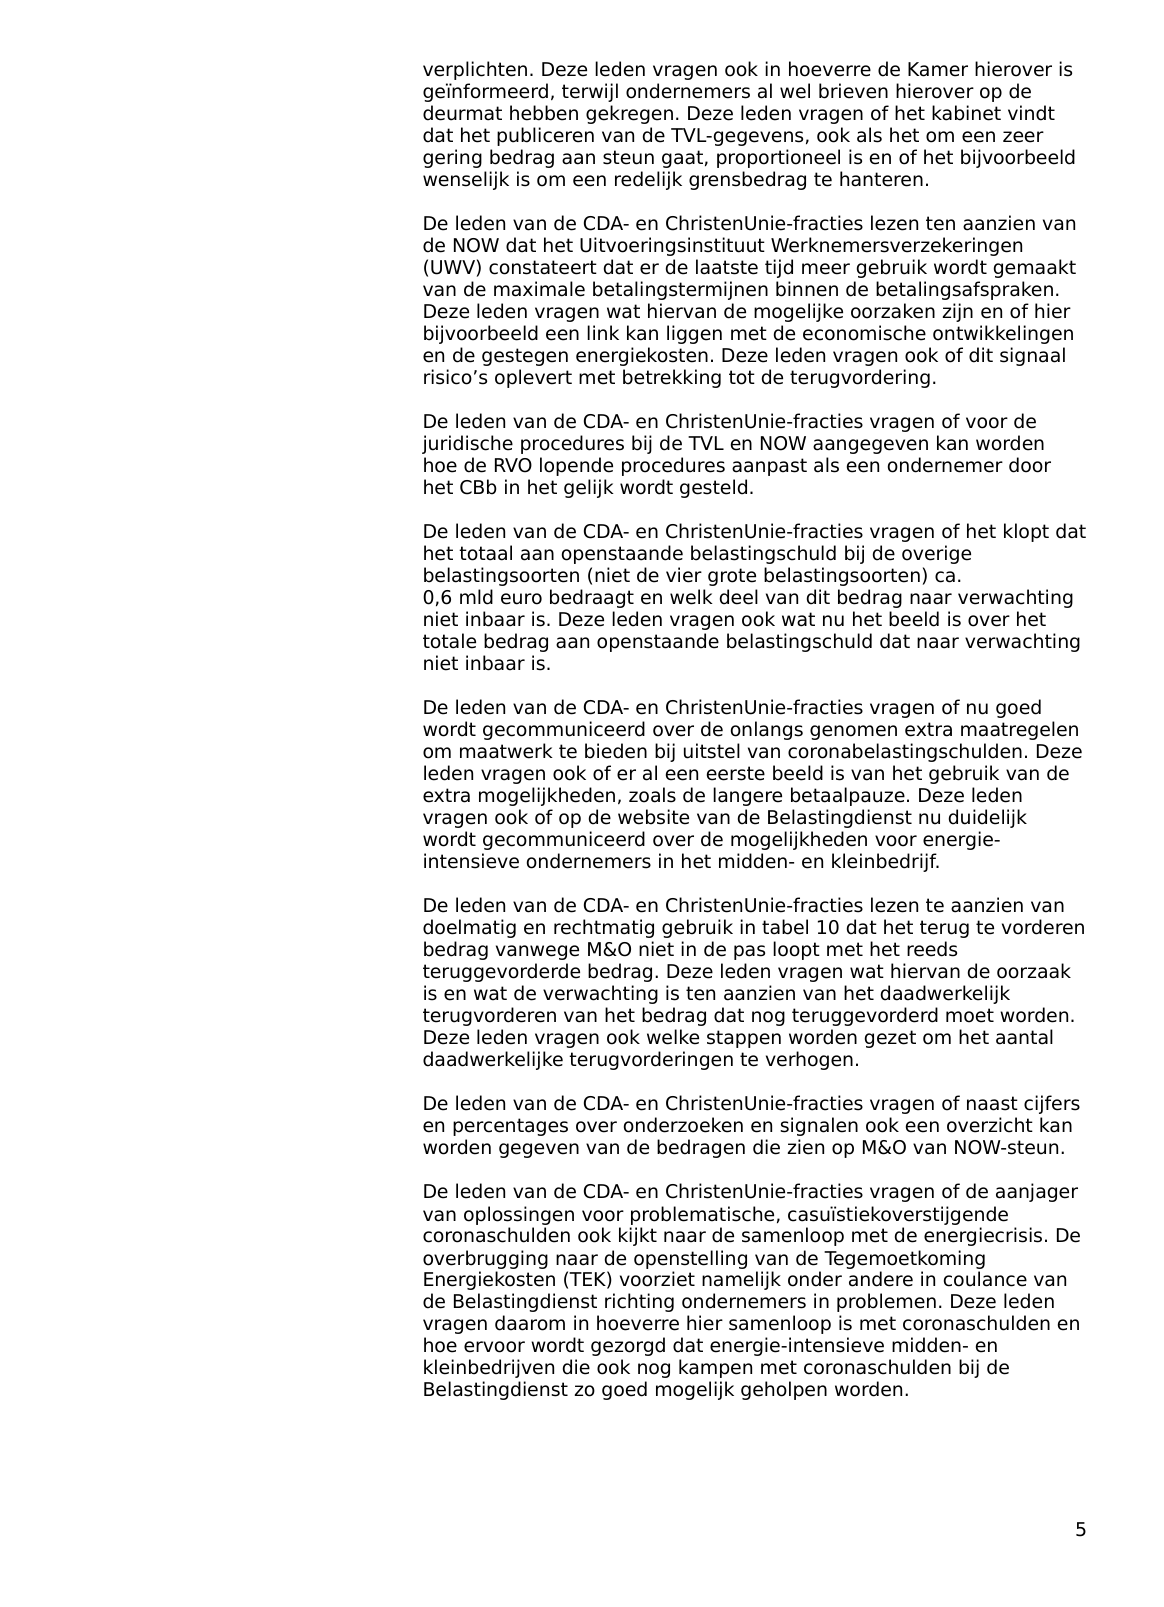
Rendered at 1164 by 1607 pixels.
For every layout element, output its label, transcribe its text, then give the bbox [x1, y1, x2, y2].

text De leden van de CDA- en ChristenUnie-fracties lezen ten aanzien van de NOW dat het Uitvoeringsinstituut Werknemersverzekeringen (UWV) constateert dat er de laatste tijd meer gebruik wordt gemaakt van de maximale betalingstermijnen binnen de betalingsafspraken. Deze leden vragen wat hiervan de mogelijke oorzaken zijn en of hier bijvoorbeeld een link kan liggen met de economische ontwikkelingen en de gestegen energiekosten. Deze leden vragen ook of dit signaal risico’s oplevert met betrekking tot de terugvordering. [422, 213, 1087, 389]
text De leden van de CDA- en ChristenUnie-fracties vragen of naast cijfers en percentages over onderzoeken en signalen ook een overzicht kan worden gegeven van de bedragen die zien op M&O van NOW-steun. [422, 1093, 1087, 1159]
text De leden van de CDA- en ChristenUnie-fracties vragen of de aanjager van oplossingen voor problematische, casuïstiekoverstijgende coronaschulden ook kijkt naar de samenloop met de energiecrisis. De overbrugging naar de openstelling van de Tegemoetkoming Energiekosten (TEK) voorziet namelijk onder andere in coulance van de Belastingdienst richting ondernemers in problemen. Deze leden vragen daarom in hoeverre hier samenloop is met coronaschulden en hoe ervoor wordt gezorgd dat energie-intensieve midden- en kleinbedrijven die ook nog kampen met coronaschulden bij de Belastingdienst zo goed mogelijk geholpen worden. [422, 1181, 1087, 1401]
text De leden van de CDA- en ChristenUnie-fracties vragen of voor de juridische procedures bij de TVL en NOW aangegeven kan worden hoe de RVO lopende procedures aanpast als een ondernemer door het CBb in het gelijk wordt gesteld. [422, 411, 1087, 499]
text verplichten. Deze leden vragen ook in hoeverre de Kamer hierover is geïnformeerd, terwijl ondernemers al wel brieven hierover op de deurmat hebben gekregen. Deze leden vragen of het kabinet vindt dat het publiceren van de TVL-gegevens, ook als het om een zeer gering bedrag aan steun gaat, proportioneel is en of het bijvoorbeeld wenselijk is om een redelijk grensbedrag te hanteren. [422, 59, 1087, 191]
text De leden van de CDA- en ChristenUnie-fracties lezen te aanzien van doelmatig en rechtmatig gebruik in tabel 10 dat het terug te vorderen bedrag vanwege M&O niet in de pas loopt met het reeds teruggevorderde bedrag. Deze leden vragen wat hiervan de oorzaak is en wat de verwachting is ten aanzien van het daadwerkelijk terugvorderen van het bedrag dat nog teruggevorderd moet worden. Deze leden vragen ook welke stappen worden gezet om het aantal daadwerkelijke terugvorderingen te verhogen. [422, 895, 1087, 1071]
text De leden van de CDA- en ChristenUnie-fracties vragen of nu goed wordt gecommuniceerd over de onlangs genomen extra maatregelen om maatwerk te bieden bij uitstel van coronabelastingschulden. Deze leden vragen ook of er al een eerste beeld is van het gebruik van de extra mogelijkheden, zoals de langere betaalpauze. Deze leden vragen ook of op de website van de Belastingdienst nu duidelijk wordt gecommuniceerd over de mogelijkheden voor energie-intensieve ondernemers in het midden- en kleinbedrijf. [422, 697, 1087, 873]
text De leden van de CDA- en ChristenUnie-fracties vragen of het klopt dat het totaal aan openstaande belastingschuld bij de overige belastingsoorten (niet de vier grote belastingsoorten) ca. 0,6 mld euro bedraagt en welk deel van dit bedrag naar verwachting niet inbaar is. Deze leden vragen ook wat nu het beeld is over het totale bedrag aan openstaande belastingschuld dat naar verwachting niet inbaar is. [422, 521, 1087, 675]
